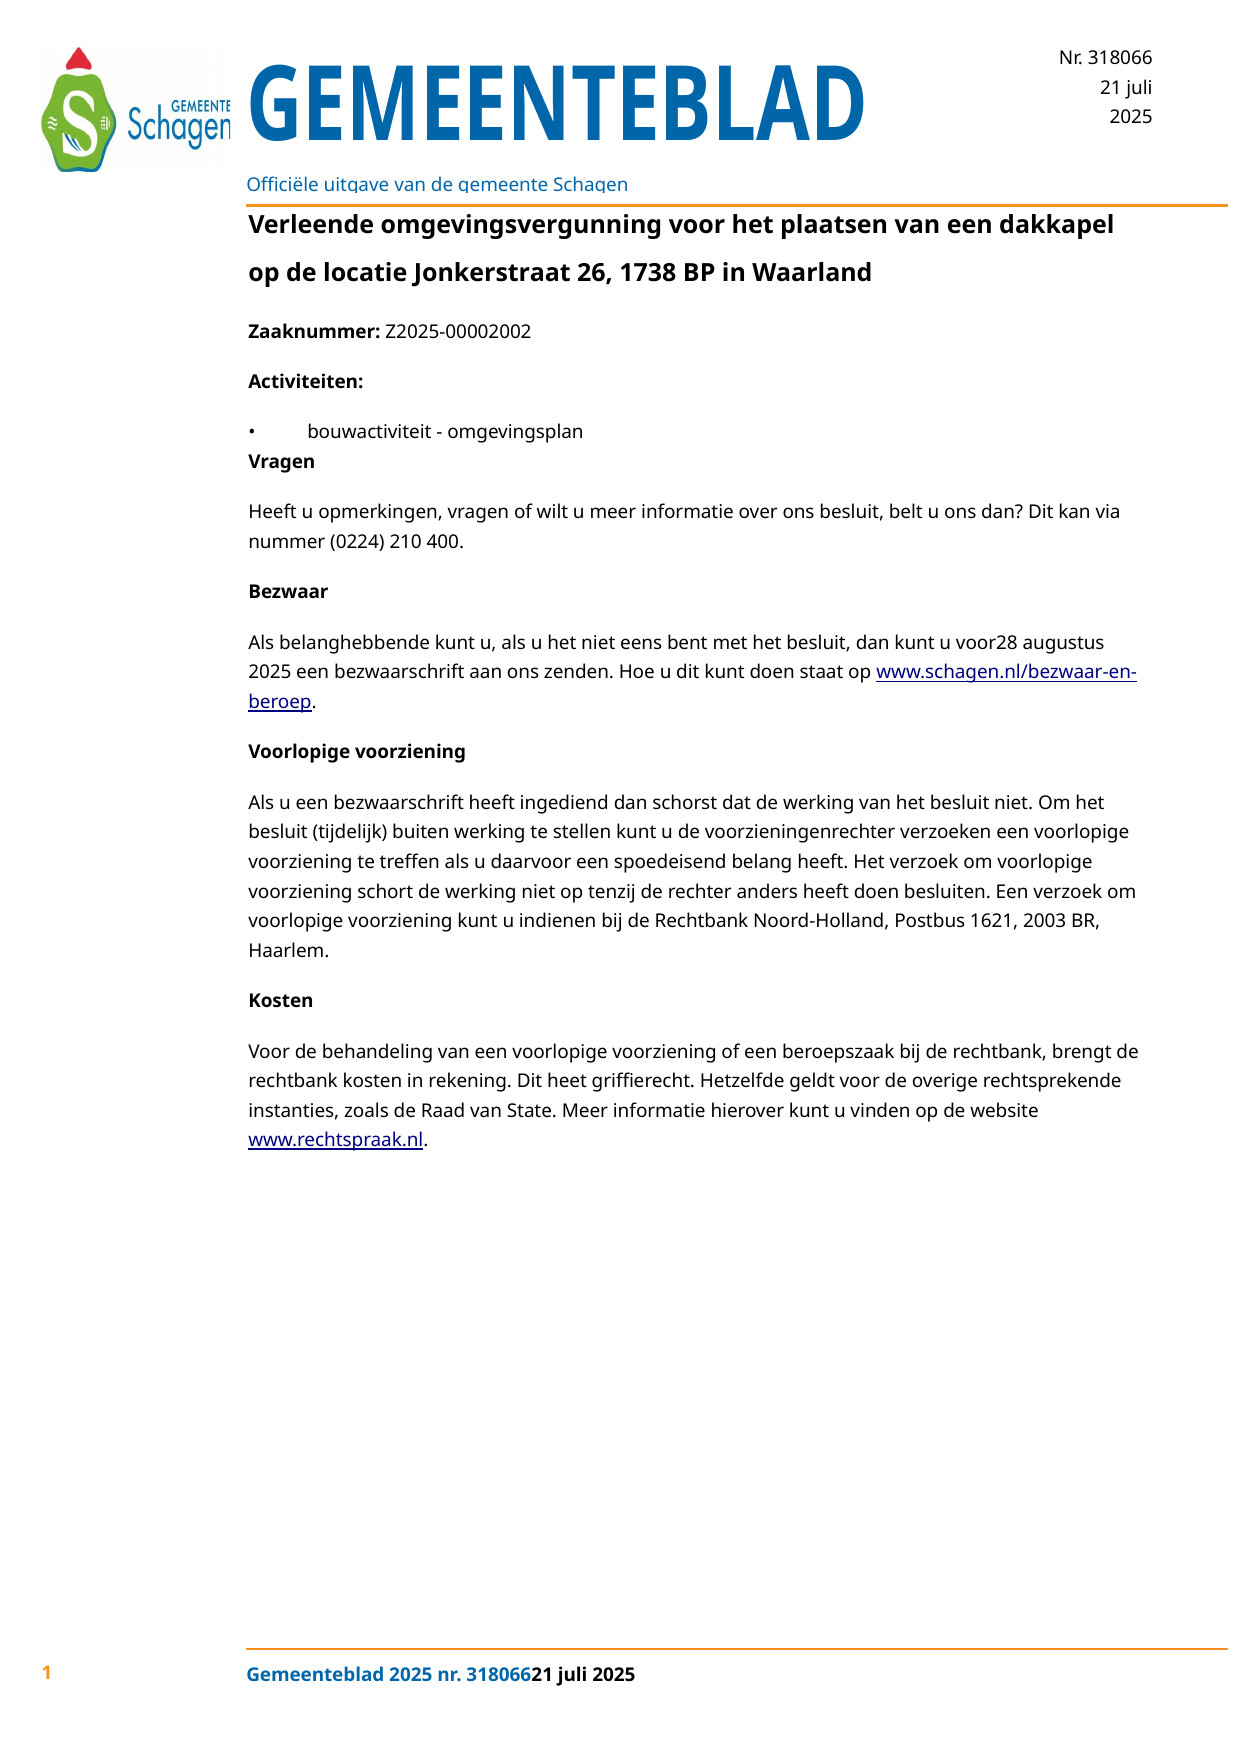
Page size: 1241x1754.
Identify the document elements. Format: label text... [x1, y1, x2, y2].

text Als u een bezwaarschrift heeft ingediend dan schorst dat de werking van het besluit niet. Om het besluit (tijdelijk) buiten werking te stellen kunt u de voorzieningenrechter verzoeken een voorlopige voorziening te treffen als u daarvoor een spoedeisend belang heeft. Het verzoek om voorlopige voorziening schort de werking niet op tenzij de rechter anders heeft doen besluiten. Een verzoek om voorlopige voorziening kunt u indienen bij de Rechtbank Noord-Holland, Postbus 1621, 2003 BR, Haarlem. [248, 789, 1152, 963]
text Bezwaar [248, 579, 1152, 604]
text Als belanghebbende kunt u, als u het niet eens bent met het besluit, dan kunt u voor28 augustus 2025 een bezwaarschrift aan ons zenden. Hoe u dit kunt doen staat op www.schagen.nl/bezwaar-en-beroep. [248, 629, 1152, 714]
text Activiteiten: [248, 368, 1152, 394]
picture [41, 47, 231, 172]
text Heeft u opmerkingen, vragen of wilt u meer informatie over ons besluit, belt u ons dan? Dit kan via nummer (0224) 210 400. [248, 499, 1152, 554]
text Voor de behandeling van een voorlopige voorziening of een beroepszaak bij de rechtbank, brengt de rechtbank kosten in rekening. Dit heet griffierecht. Hetzelfde geldt voor de overige rechtsprekende instanties, zoals de Raad van State. Meer informatie hierover kunt u vinden op de website www.rechtspraak.nl. [248, 1038, 1152, 1152]
text Voorlopige voorziening [248, 739, 1152, 764]
text Kosten [248, 987, 1152, 1013]
text Verleende omgevingsvergunning voor het plaatsen van een dakkapel op de locatie Jonkerstraat 26, 1738 BP in Waarland [248, 207, 1152, 288]
text Zaaknummer: Z2025-00002002 [248, 318, 1152, 344]
text Vragen [248, 448, 1152, 474]
list bouwactiviteit - omgevingsplan [248, 419, 1152, 444]
